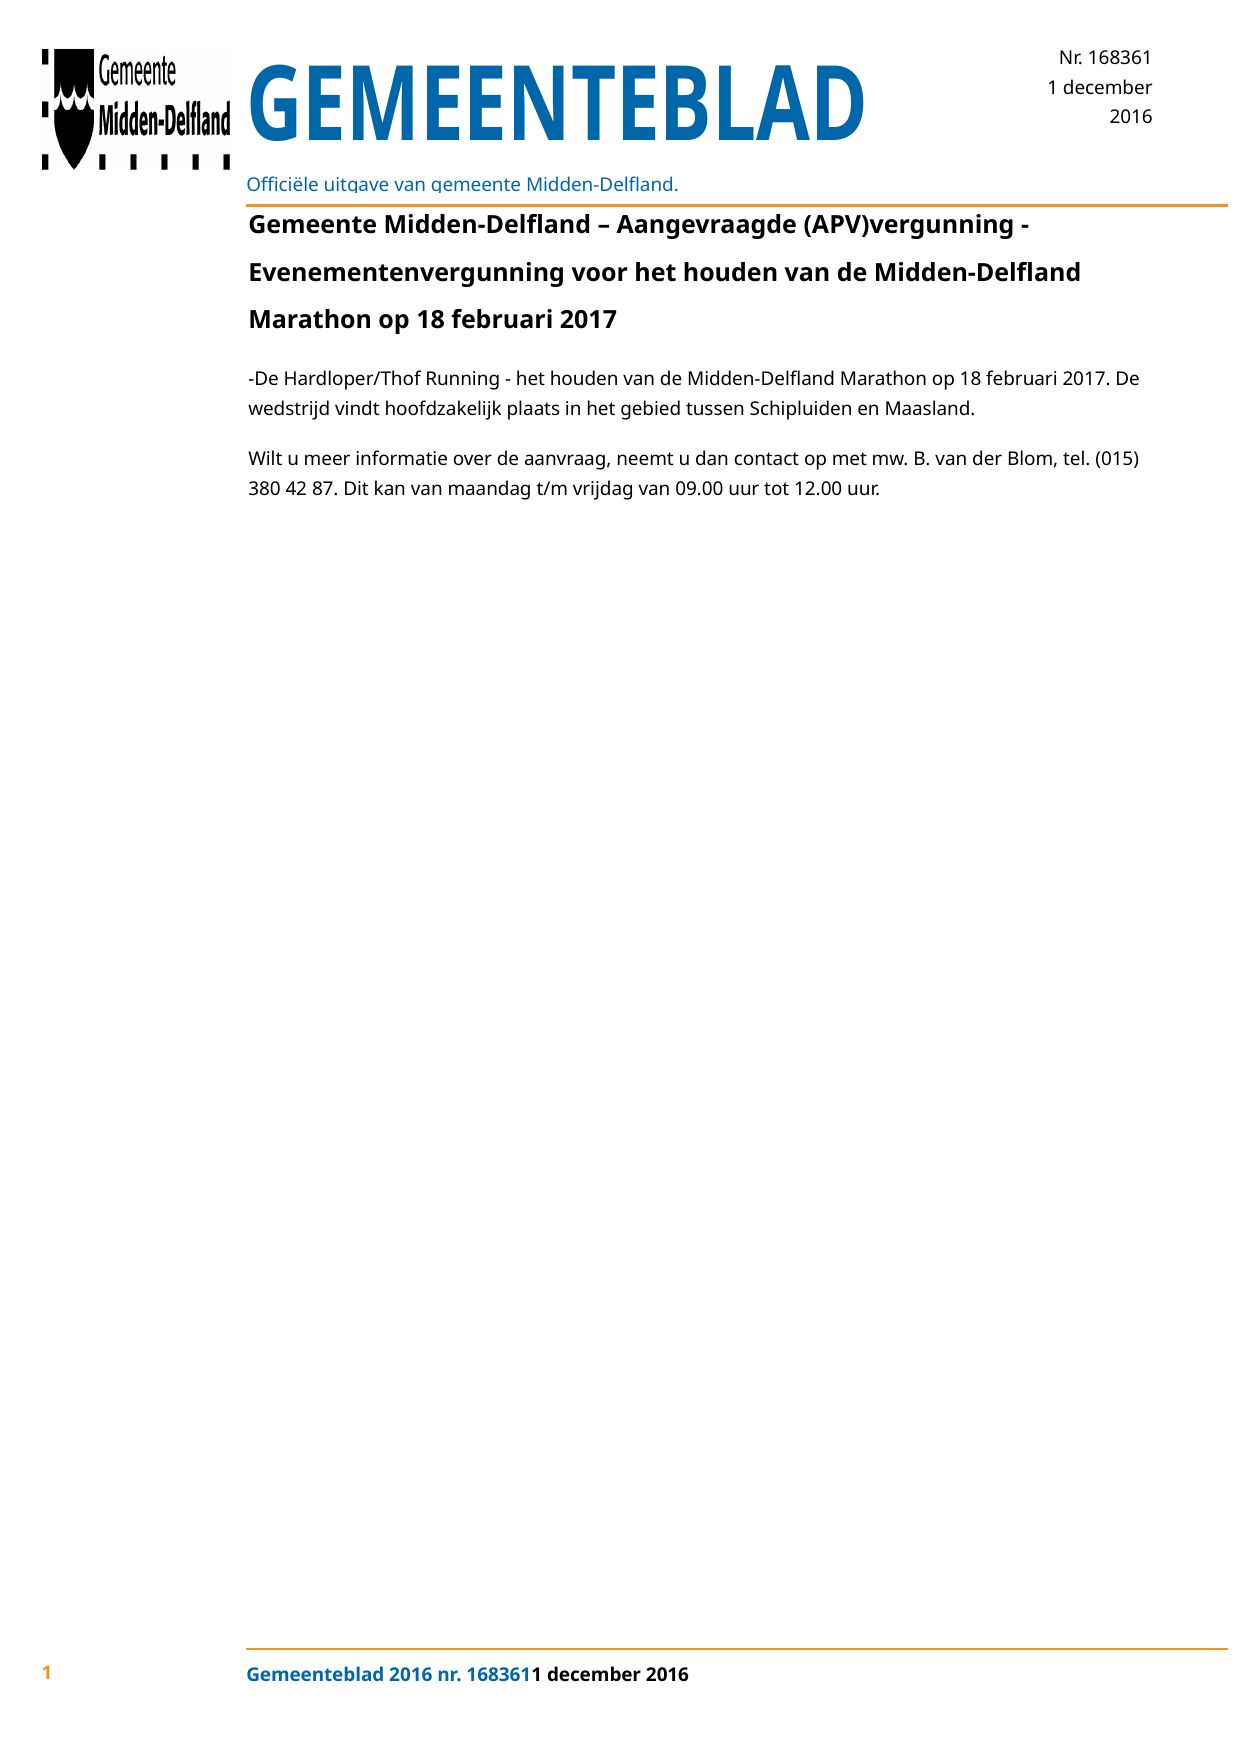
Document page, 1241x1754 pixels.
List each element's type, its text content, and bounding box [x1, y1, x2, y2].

text -De Hardloper/Thof Running - het houden van de Midden-Delfland Marathon op 18 februari 2017. De wedstrijd vindt hoofdzakelijk plaats in het gebied tussen Schipluiden en Maasland. [248, 366, 1152, 421]
text Gemeente Midden-Delfland – Aangevraagde (APV)vergunning - Evenementenvergunning voor het houden van de Midden-Delfland Marathon op 18 februari 2017 [248, 207, 1152, 336]
text Wilt u meer informatie over de aanvraag, neemt u dan contact op met mw. B. van der Blom, tel. (015) 380 42 87. Dit kan van maandag t/m vrijdag van 09.00 uur tot 12.00 uur. [248, 446, 1152, 501]
picture [41, 47, 231, 172]
